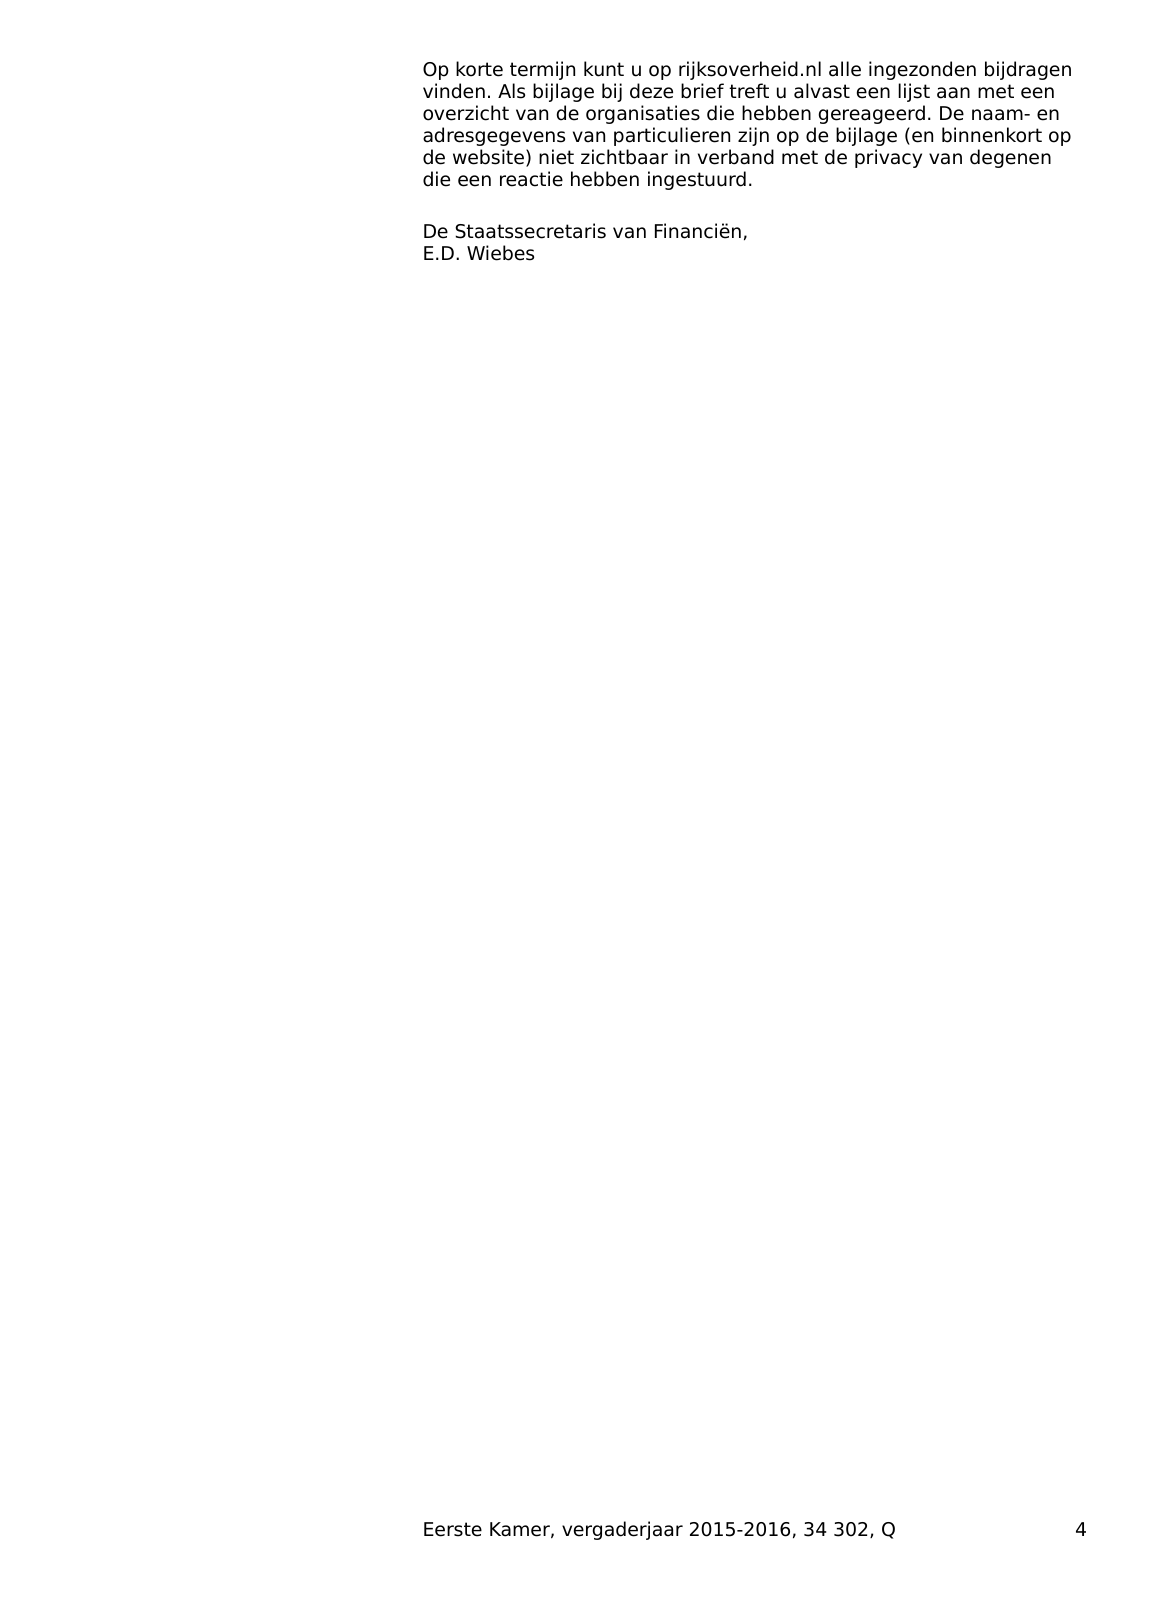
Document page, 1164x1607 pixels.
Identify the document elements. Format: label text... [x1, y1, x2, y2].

text Op korte termijn kunt u op rijksoverheid.nl alle ingezonden bijdragen vinden. Als bijlage bij deze brief treft u alvast een lijst aan met een overzicht van de organisaties die hebben gereageerd. De naam- en adresgegevens van particulieren zijn op de bijlage (en binnenkort op de website) niet zichtbaar in verband met de privacy van degenen die een reactie hebben ingestuurd. [422, 59, 1087, 191]
text De Staatssecretaris van Financiën, E.D. Wiebes [422, 221, 1087, 265]
